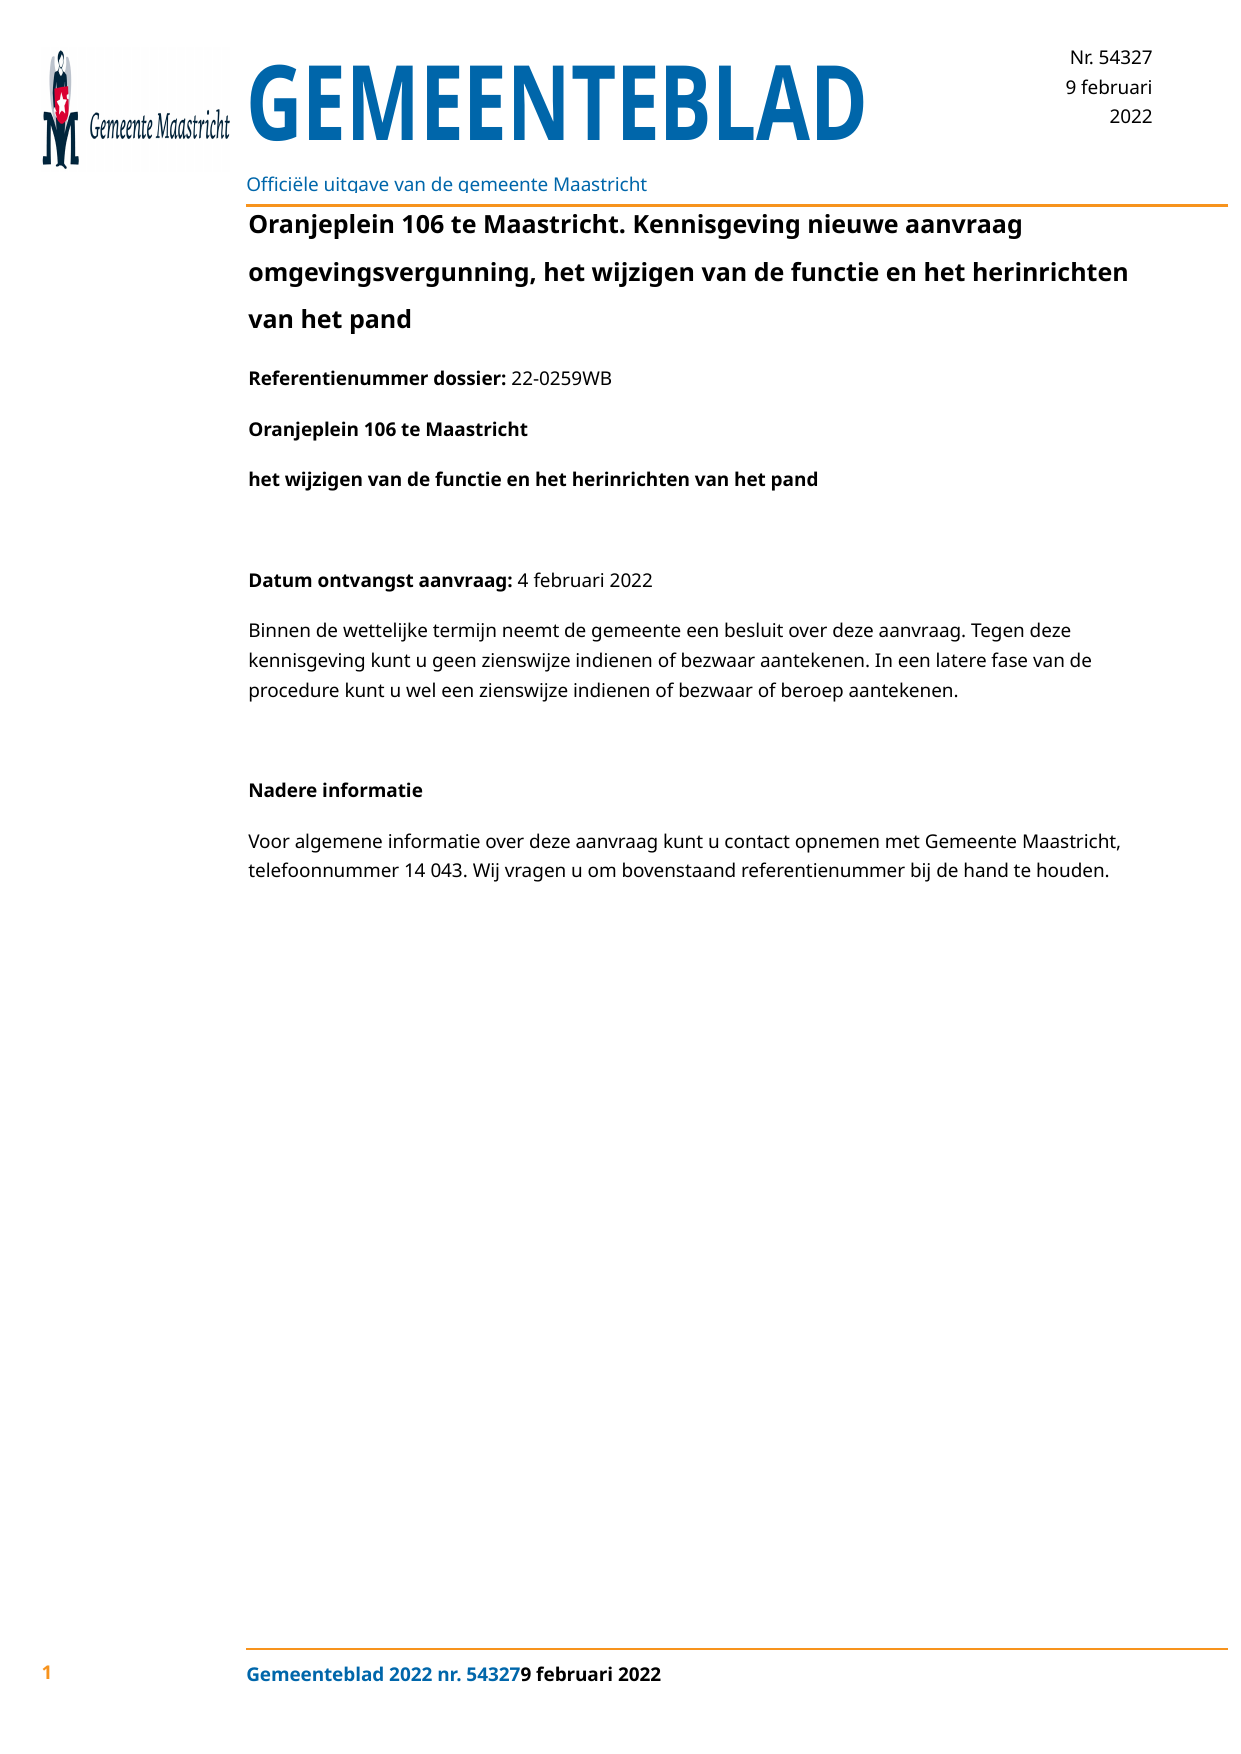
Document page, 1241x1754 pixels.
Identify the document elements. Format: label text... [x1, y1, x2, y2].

text Datum ontvangst aanvraag: 4 februari 2022 [248, 567, 1152, 593]
text Nadere informatie [248, 778, 1152, 803]
text Voor algemene informatie over deze aanvraag kunt u contact opnemen met Gemeente Maastricht, telefoonnummer 14 043. Wij vragen u om bovenstaand referentienummer bij de hand te houden. [248, 828, 1152, 883]
text Binnen de wettelijke termijn neemt de gemeente een besluit over deze aanvraag. Tegen deze kennisgeving kunt u geen zienswijze indienen of bezwaar aantekenen. In een latere fase van de procedure kunt u wel een zienswijze indienen of bezwaar of beroep aantekenen. [248, 618, 1152, 702]
text Oranjeplein 106 te Maastricht. Kennisgeving nieuwe aanvraag omgevingsvergunning, het wijzigen van de functie en het herinrichten van het pand [248, 207, 1152, 336]
text Referentienummer dossier: 22-0259WB [248, 366, 1152, 391]
text het wijzigen van de functie en het herinrichten van het pand [248, 466, 1152, 492]
picture [41, 47, 231, 172]
text Oranjeplein 106 te Maastricht [248, 416, 1152, 442]
